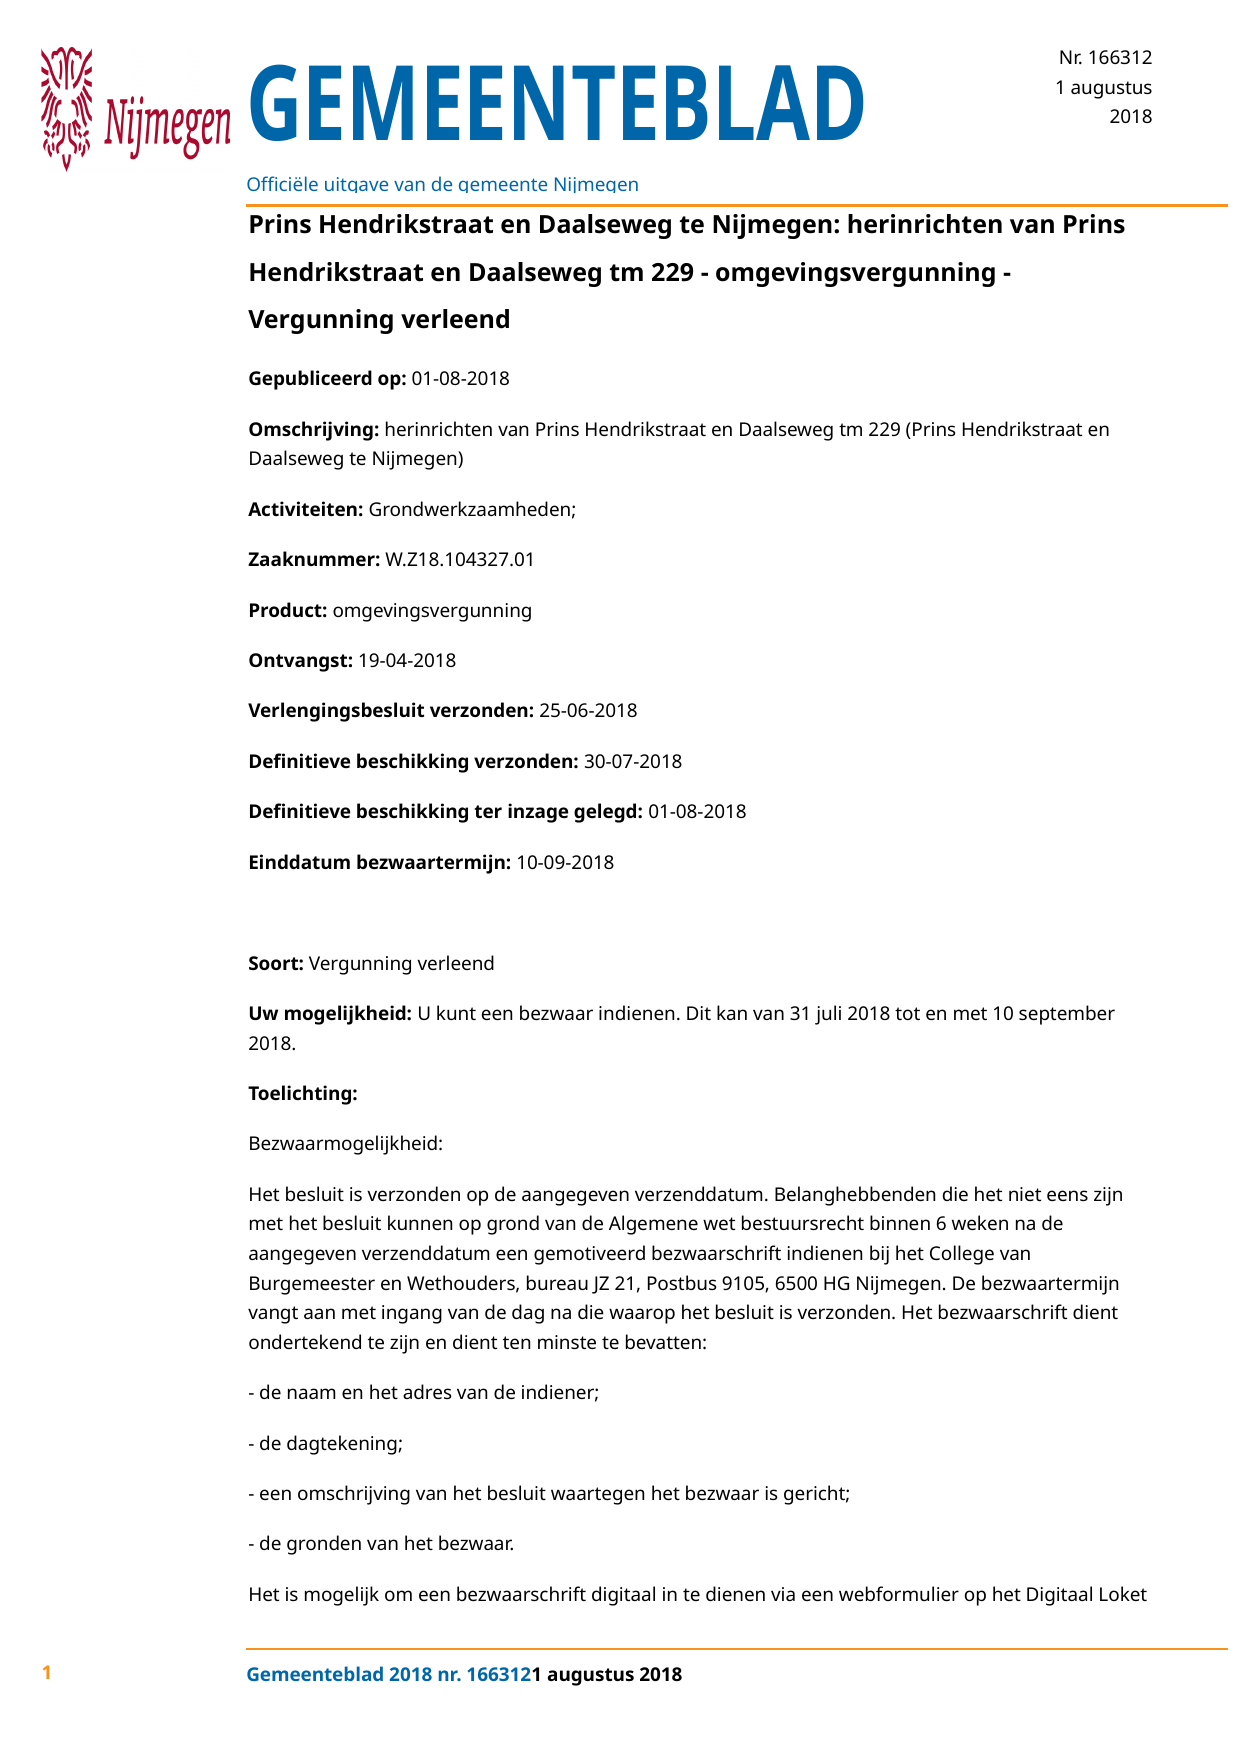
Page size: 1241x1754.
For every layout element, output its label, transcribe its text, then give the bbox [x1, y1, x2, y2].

text Toelichting: [248, 1080, 1152, 1106]
text Einddatum bezwaartermijn: 10-09-2018 [248, 849, 1152, 874]
text Omschrijving: herinrichten van Prins Hendrikstraat en Daalseweg tm 229 (Prins Hendrikstraat en Daalseweg te Nijmegen) [248, 416, 1152, 471]
text Verlengingsbesluit verzonden: 25-06-2018 [248, 698, 1152, 723]
text - de naam en het adres van de indiener; [248, 1379, 1152, 1405]
text Bezwaarmogelijkheid: [248, 1131, 1152, 1156]
text - de gronden van het bezwaar. [248, 1531, 1152, 1556]
picture [41, 47, 231, 172]
text Uw mogelijkheid: U kunt een bezwaar indienen. Dit kan van 31 juli 2018 tot en met 10 september 2018. [248, 1000, 1152, 1055]
text Definitieve beschikking verzonden: 30-07-2018 [248, 748, 1152, 774]
text Gepubliceerd op: 01-08-2018 [248, 366, 1152, 391]
text - de dagtekening; [248, 1430, 1152, 1455]
text Soort: Vergunning verleend [248, 950, 1152, 975]
text Definitieve beschikking ter inzage gelegd: 01-08-2018 [248, 798, 1152, 824]
text Product: omgevingsvergunning [248, 597, 1152, 622]
text Zaaknummer: W.Z18.104327.01 [248, 546, 1152, 572]
text Prins Hendrikstraat en Daalseweg te Nijmegen: herinrichten van Prins Hendrikstraat en Daalseweg tm 229 - omgevingsvergunning - Vergunning verleend [248, 207, 1152, 336]
text - een omschrijving van het besluit waartegen het bezwaar is gericht; [248, 1480, 1152, 1506]
text Ontvangst: 19-04-2018 [248, 647, 1152, 673]
text Activiteiten: Grondwerkzaamheden; [248, 496, 1152, 522]
text Het is mogelijk om een bezwaarschrift digitaal in te dienen via een webformulier op het Digitaal Loket [248, 1581, 1152, 1607]
text Het besluit is verzonden op de aangegeven verzenddatum. Belanghebbenden die het niet eens zijn met het besluit kunnen op grond van de Algemene wet bestuursrecht binnen 6 weken na de aangegeven verzenddatum een gemotiveerd bezwaarschrift indienen bij het College van Burgemeester en Wethouders, bureau JZ 21, Postbus 9105, 6500 HG Nijmegen. De bezwaartermijn vangt aan met ingang van de dag na die waarop het besluit is verzonden. Het bezwaarschrift dient ondertekend te zijn en dient ten minste te bevatten: [248, 1181, 1152, 1354]
